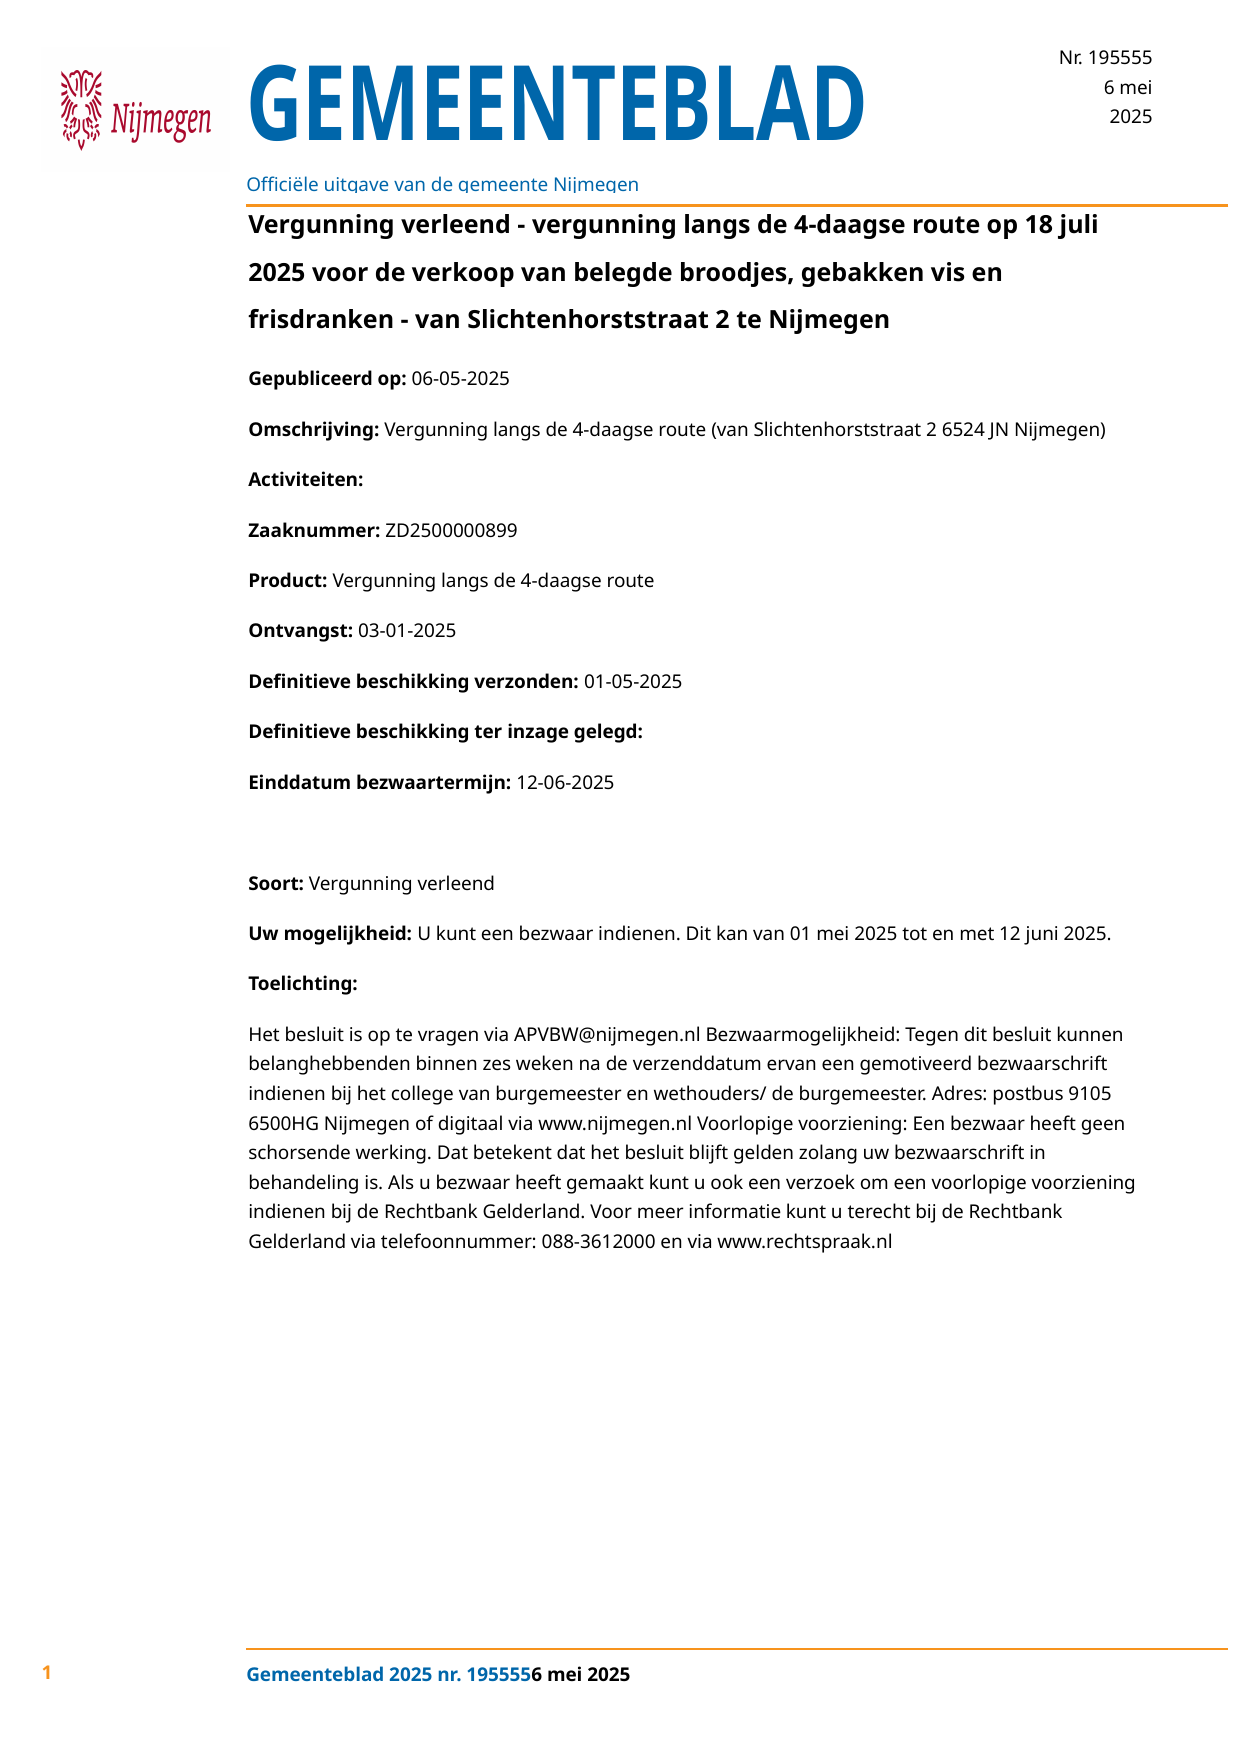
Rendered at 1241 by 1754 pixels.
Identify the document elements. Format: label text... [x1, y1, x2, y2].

text Soort: Vergunning verleend [248, 870, 1152, 895]
text Uw mogelijkheid: U kunt een bezwaar indienen. Dit kan van 01 mei 2025 tot en met 12 juni 2025. [248, 920, 1152, 946]
picture [41, 47, 231, 172]
text Einddatum bezwaartermijn: 12-06-2025 [248, 769, 1152, 794]
text Product: Vergunning langs de 4-daagse route [248, 567, 1152, 593]
text Activiteiten: [248, 466, 1152, 492]
text Het besluit is op te vragen via APVBW@nijmegen.nl Bezwaarmogelijkheid: Tegen dit besluit kunnen belanghebbenden binnen zes weken na de verzenddatum ervan een gemotiveerd bezwaarschrift indienen bij het college van burgemeester en wethouders/ de burgemeester. Adres: postbus 9105 6500HG Nijmegen of digitaal via www.nijmegen.nl Voorlopige voorziening: Een bezwaar heeft geen schorsende werking. Dat betekent dat het besluit blijft gelden zolang uw bezwaarschrift in behandeling is. Als u bezwaar heeft gemaakt kunt u ook een verzoek om een voorlopige voorziening indienen bij de Rechtbank Gelderland. Voor meer informatie kunt u terecht bij de Rechtbank Gelderland via telefoonnummer: 088-3612000 en via www.rechtspraak.nl [248, 1021, 1152, 1254]
text Vergunning verleend - vergunning langs de 4-daagse route op 18 juli 2025 voor de verkoop van belegde broodjes, gebakken vis en frisdranken - van Slichtenhorststraat 2 te Nijmegen [248, 207, 1152, 336]
text Omschrijving: Vergunning langs de 4-daagse route (van Slichtenhorststraat 2 6524 JN Nijmegen) [248, 416, 1152, 442]
text Definitieve beschikking verzonden: 01-05-2025 [248, 668, 1152, 694]
text Toelichting: [248, 971, 1152, 996]
text Definitieve beschikking ter inzage gelegd: [248, 718, 1152, 744]
text Ontvangst: 03-01-2025 [248, 618, 1152, 643]
text Zaaknummer: ZD2500000899 [248, 517, 1152, 542]
text Gepubliceerd op: 06-05-2025 [248, 366, 1152, 391]
